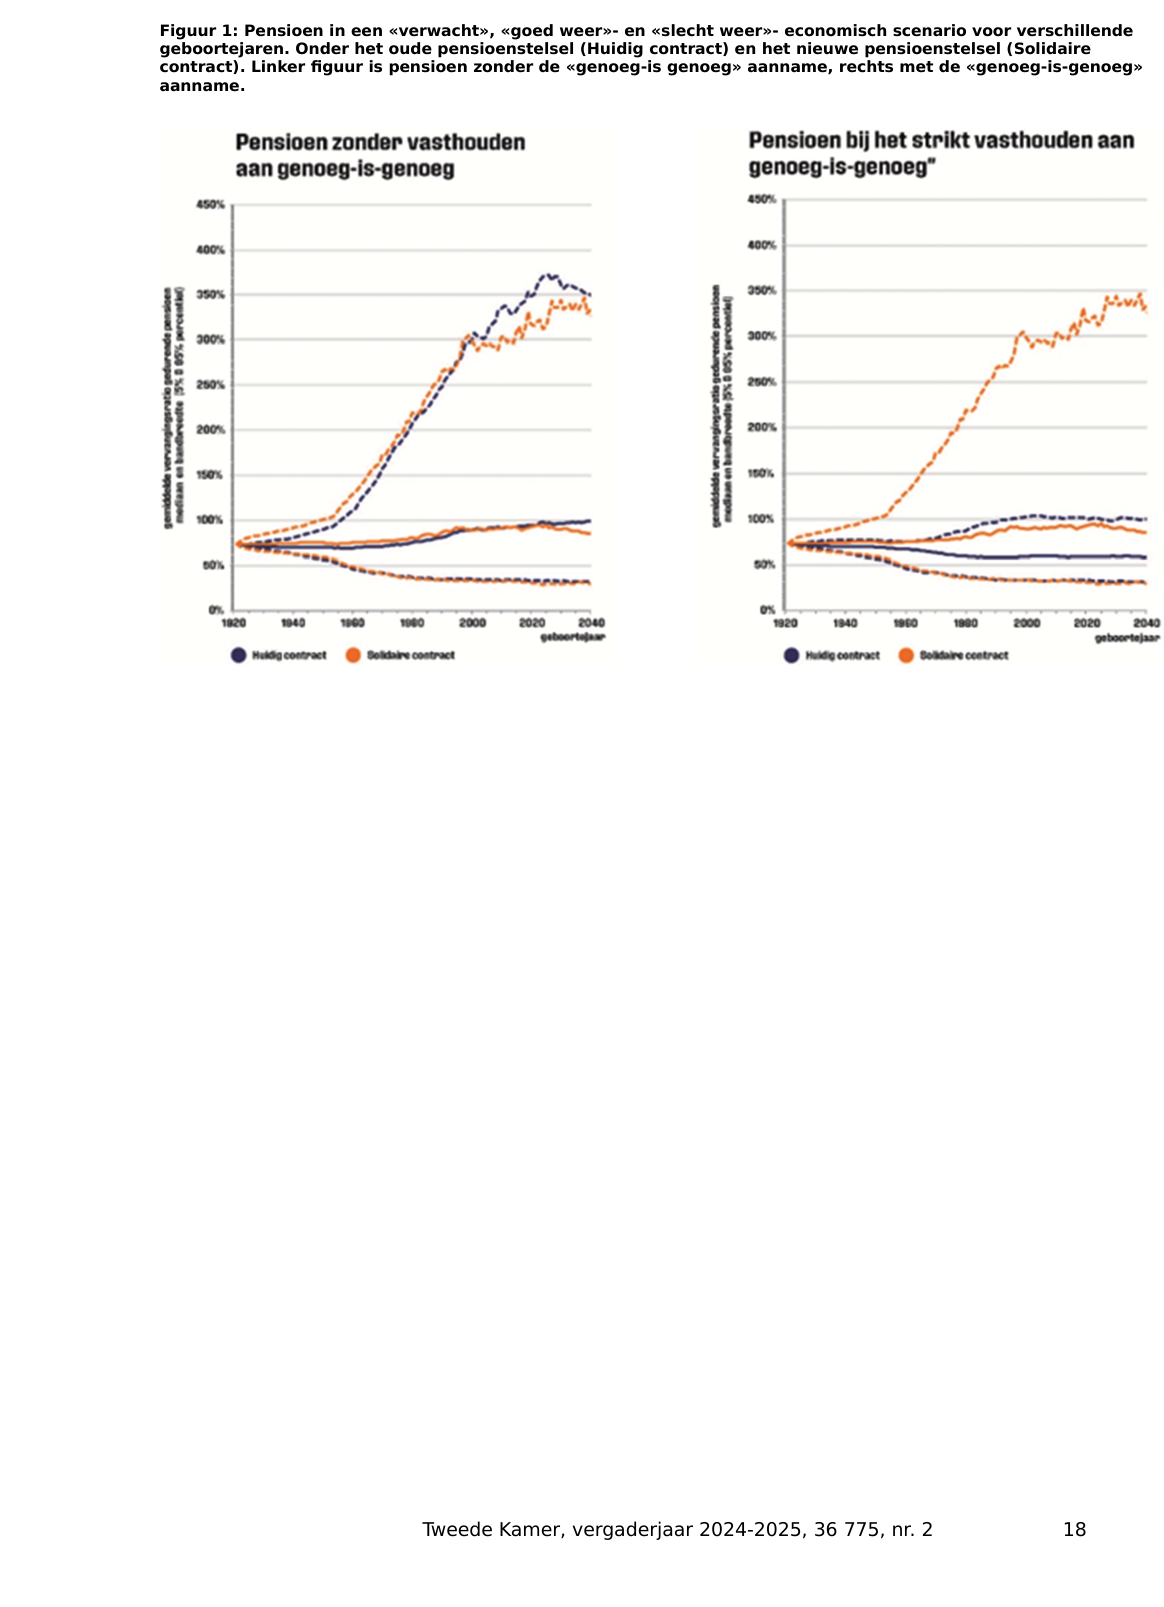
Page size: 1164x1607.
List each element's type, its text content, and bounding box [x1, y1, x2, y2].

picture [159, 128, 1164, 666]
text Figuur 1: Pensioen in een «verwacht», «goed weer»- en «slecht weer»- economisch scenario voor verschillende geboortejaren. Onder het oude pensioenstelsel (Huidig contract) en het nieuwe pensioenstelsel (Solidaire contract). Linker figuur is pensioen zonder de «genoeg-is genoeg» aanname, rechts met de «genoeg-is-genoeg» aanname. [159, 22, 1163, 95]
